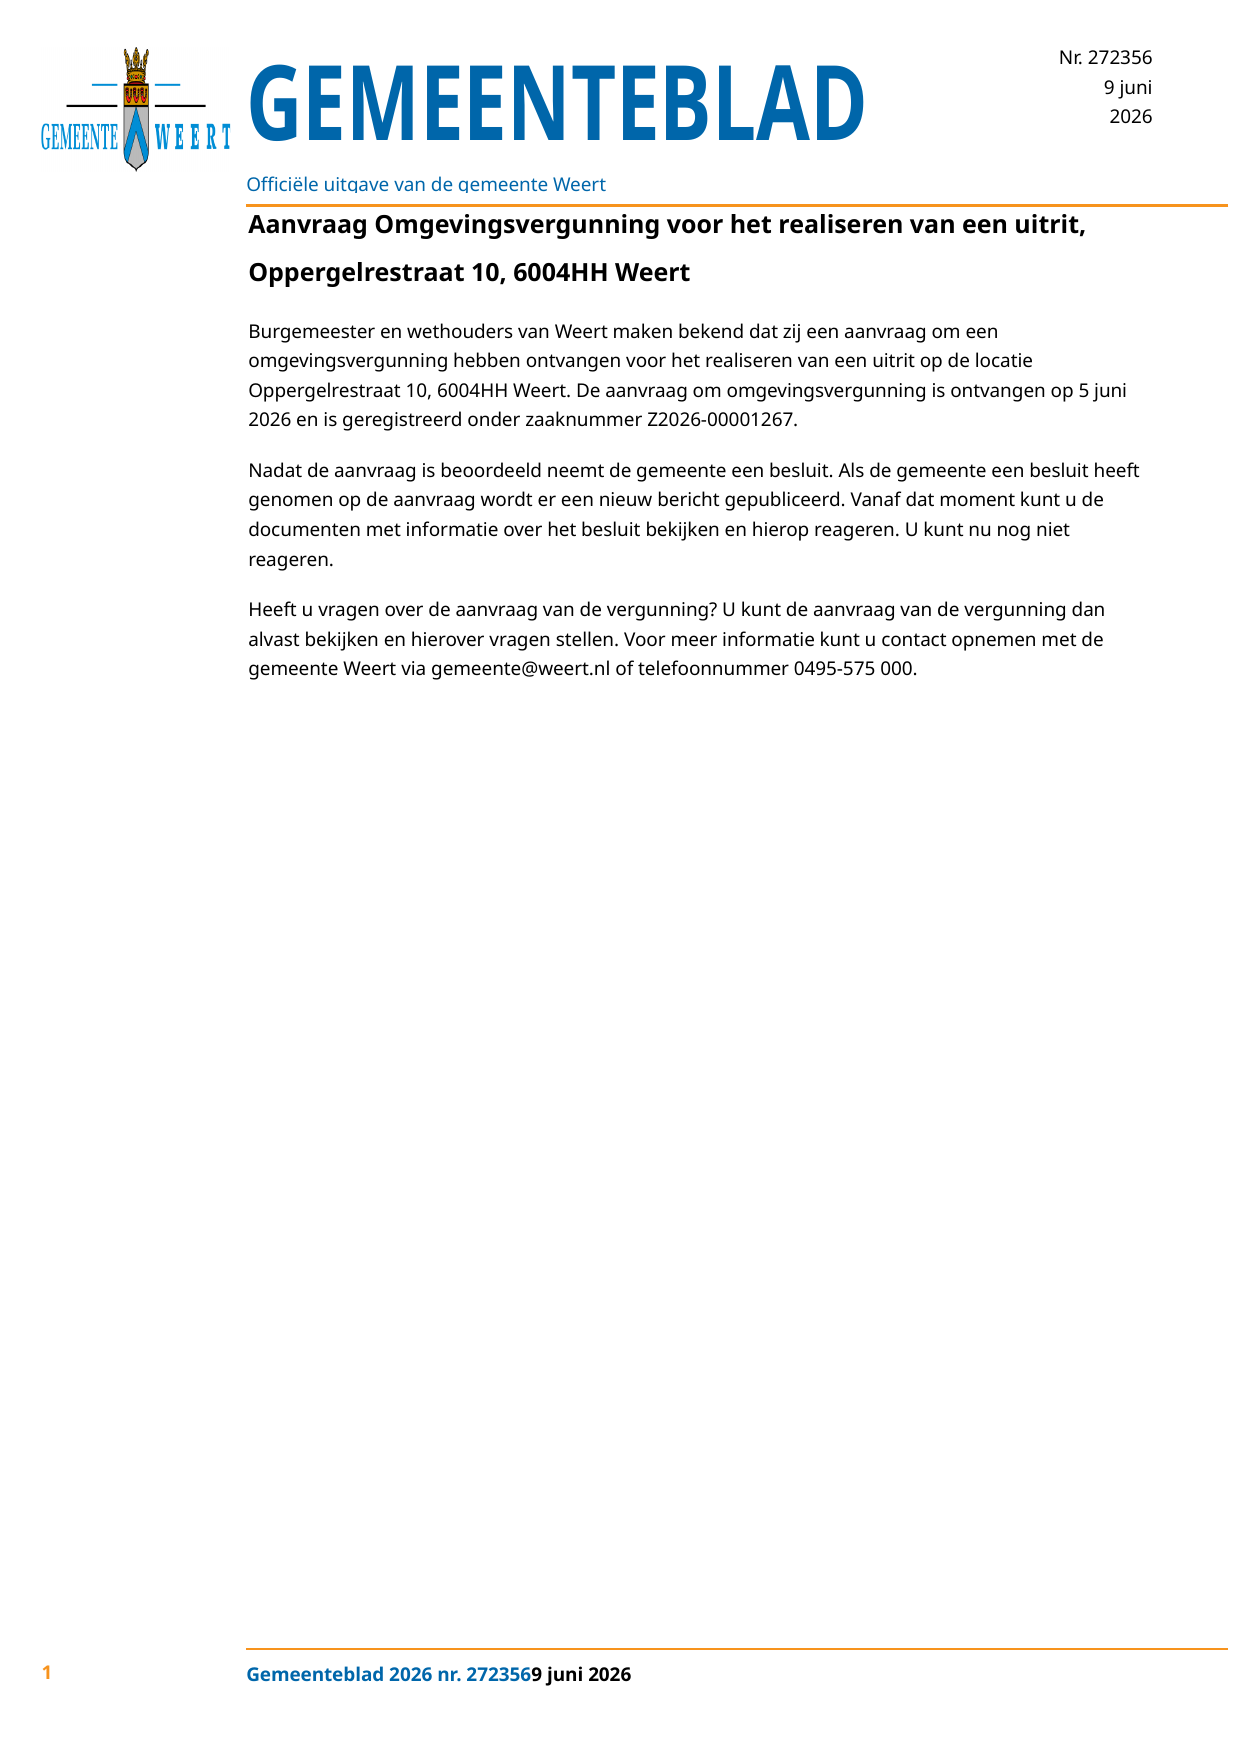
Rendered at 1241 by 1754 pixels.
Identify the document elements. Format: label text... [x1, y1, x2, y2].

text Burgemeester en wethouders van Weert maken bekend dat zij een aanvraag om een omgevingsvergunning hebben ontvangen voor het realiseren van een uitrit op de locatie Oppergelrestraat 10, 6004HH Weert. De aanvraag om omgevingsvergunning is ontvangen op 5 juni 2026 en is geregistreerd onder zaaknummer Z2026-00001267. [248, 318, 1152, 432]
text Aanvraag Omgevingsvergunning voor het realiseren van een uitrit, Oppergelrestraat 10, 6004HH Weert [248, 207, 1152, 288]
text Nadat de aanvraag is beoordeeld neemt de gemeente een besluit. Als de gemeente een besluit heeft genomen op de aanvraag wordt er een nieuw bericht gepubliceerd. Vanaf dat moment kunt u de documenten met informatie over het besluit bekijken en hierop reageren. U kunt nu nog niet reageren. [248, 457, 1152, 572]
text Heeft u vragen over de aanvraag van de vergunning? U kunt de aanvraag van de vergunning dan alvast bekijken en hierover vragen stellen. Voor meer informatie kunt u contact opnemen met de gemeente Weert via gemeente@weert.nl of telefoonnummer 0495-575 000. [248, 596, 1152, 681]
picture [41, 47, 231, 172]
